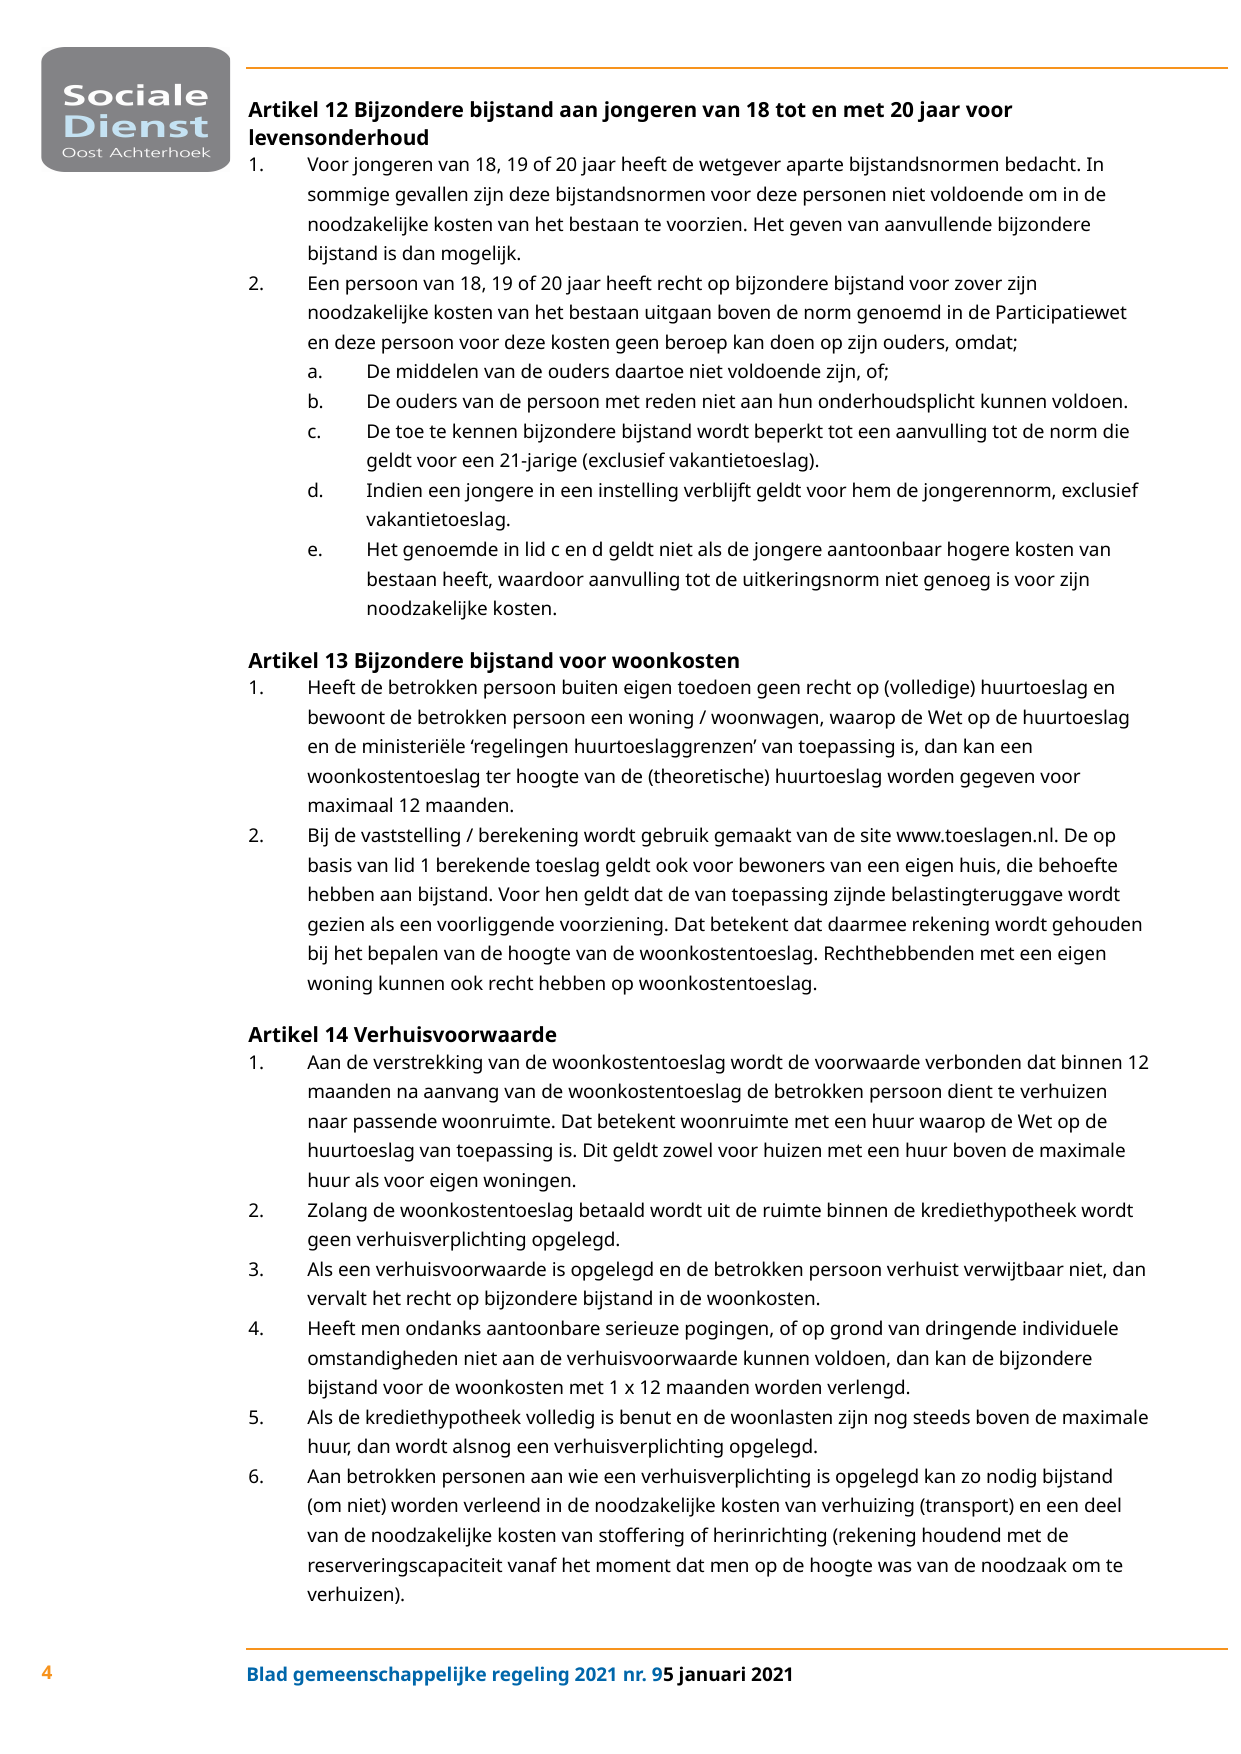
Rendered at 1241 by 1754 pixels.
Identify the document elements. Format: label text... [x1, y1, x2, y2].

list De toe te kennen bijzondere bijstand wordt beperkt tot een aanvulling tot de norm die geldt voor een 21-jarige (exclusief vakantietoeslag). [307, 418, 1152, 473]
list Een persoon van 18, 19 of 20 jaar heeft recht op bijzondere bijstand voor zover zijn noodzakelijke kosten van het bestaan uitgaan boven de norm genoemd in de Participatiewet en deze persoon voor deze kosten geen beroep kan doen op zijn ouders, omdat; [248, 270, 1152, 355]
list Bij de vaststelling / berekening wordt gebruik gemaakt van de site www.toeslagen.nl. De op basis van lid 1 berekende toeslag geldt ook voor bewoners van een eigen huis, die behoefte hebben aan bijstand. Voor hen geldt dat de van toepassing zijnde belastingteruggave wordt gezien als een voorliggende voorziening. Dat betekent dat daarmee rekening wordt gehouden bij het bepalen van de hoogte van de woonkostentoeslag. Rechthebbenden met een eigen woning kunnen ook recht hebben op woonkostentoeslag. [248, 822, 1152, 996]
list Als een verhuisvoorwaarde is opgelegd en de betrokken persoon verhuist verwijtbaar niet, dan vervalt het recht op bijzondere bijstand in de woonkosten. [248, 1256, 1152, 1311]
list Aan betrokken personen aan wie een verhuisverplichting is opgelegd kan zo nodig bijstand (om niet) worden verleend in de noodzakelijke kosten van verhuizing (transport) en een deel van de noodzakelijke kosten van stoffering of herinrichting (rekening houdend met de reserveringscapaciteit vanaf het moment dat men op de hoogte was van de noodzaak om te verhuizen). [248, 1463, 1152, 1607]
list Voor jongeren van 18, 19 of 20 jaar heeft de wetgever aparte bijstandsnormen bedacht. In sommige gevallen zijn deze bijstandsnormen voor deze personen niet voldoende om in de noodzakelijke kosten van het bestaan te voorzien. Het geven van aanvullende bijzondere bijstand is dan mogelijk. [248, 152, 1152, 266]
list Zolang de woonkostentoeslag betaald wordt uit de ruimte binnen de krediethypotheek wordt geen verhuisverplichting opgelegd. [248, 1197, 1152, 1252]
list Aan de verstrekking van de woonkostentoeslag wordt de voorwaarde verbonden dat binnen 12 maanden na aanvang van de woonkostentoeslag de betrokken persoon dient te verhuizen naar passende woonruimte. Dat betekent woonruimte met een huur waarop de Wet op de huurtoeslag van toepassing is. Dit geldt zowel voor huizen met een huur boven de maximale huur als voor eigen woningen. [248, 1049, 1152, 1193]
text Artikel 12 Bijzondere bijstand aan jongeren van 18 tot en met 20 jaar voor levensonderhoud [248, 95, 1152, 152]
list Heeft men ondanks aantoonbare serieuze pogingen, of op grond van dringende individuele omstandigheden niet aan de verhuisvoorwaarde kunnen voldoen, dan kan de bijzondere bijstand voor de woonkosten met 1 x 12 maanden worden verlengd. [248, 1315, 1152, 1400]
list De middelen van de ouders daartoe niet voldoende zijn, of; [307, 359, 1152, 384]
list De ouders van de persoon met reden niet aan hun onderhoudsplicht kunnen voldoen. [307, 388, 1152, 414]
picture [41, 47, 231, 172]
list Indien een jongere in een instelling verblijft geldt voor hem de jongerennorm, exclusief vakantietoeslag. [307, 477, 1152, 532]
text Artikel 13 Bijzondere bijstand voor woonkosten [248, 646, 1152, 674]
list Heeft de betrokken persoon buiten eigen toedoen geen recht op (volledige) huurtoeslag en bewoont de betrokken persoon een woning / woonwagen, waarop de Wet op de huurtoeslag en de ministeriële ‘regelingen huurtoeslaggrenzen’ van toepassing is, dan kan een woonkostentoeslag ter hoogte van de (theoretische) huurtoeslag worden gegeven voor maximaal 12 maanden. [248, 674, 1152, 818]
list Als de krediethypotheek volledig is benut en de woonlasten zijn nog steeds boven de maximale huur, dan wordt alsnog een verhuisverplichting opgelegd. [248, 1404, 1152, 1459]
list Het genoemde in lid c en d geldt niet als de jongere aantoonbaar hogere kosten van bestaan heeft, waardoor aanvulling tot de uitkeringsnorm niet genoeg is voor zijn noodzakelijke kosten. [307, 536, 1152, 621]
text Artikel 14 Verhuisvoorwaarde [248, 1021, 1152, 1049]
